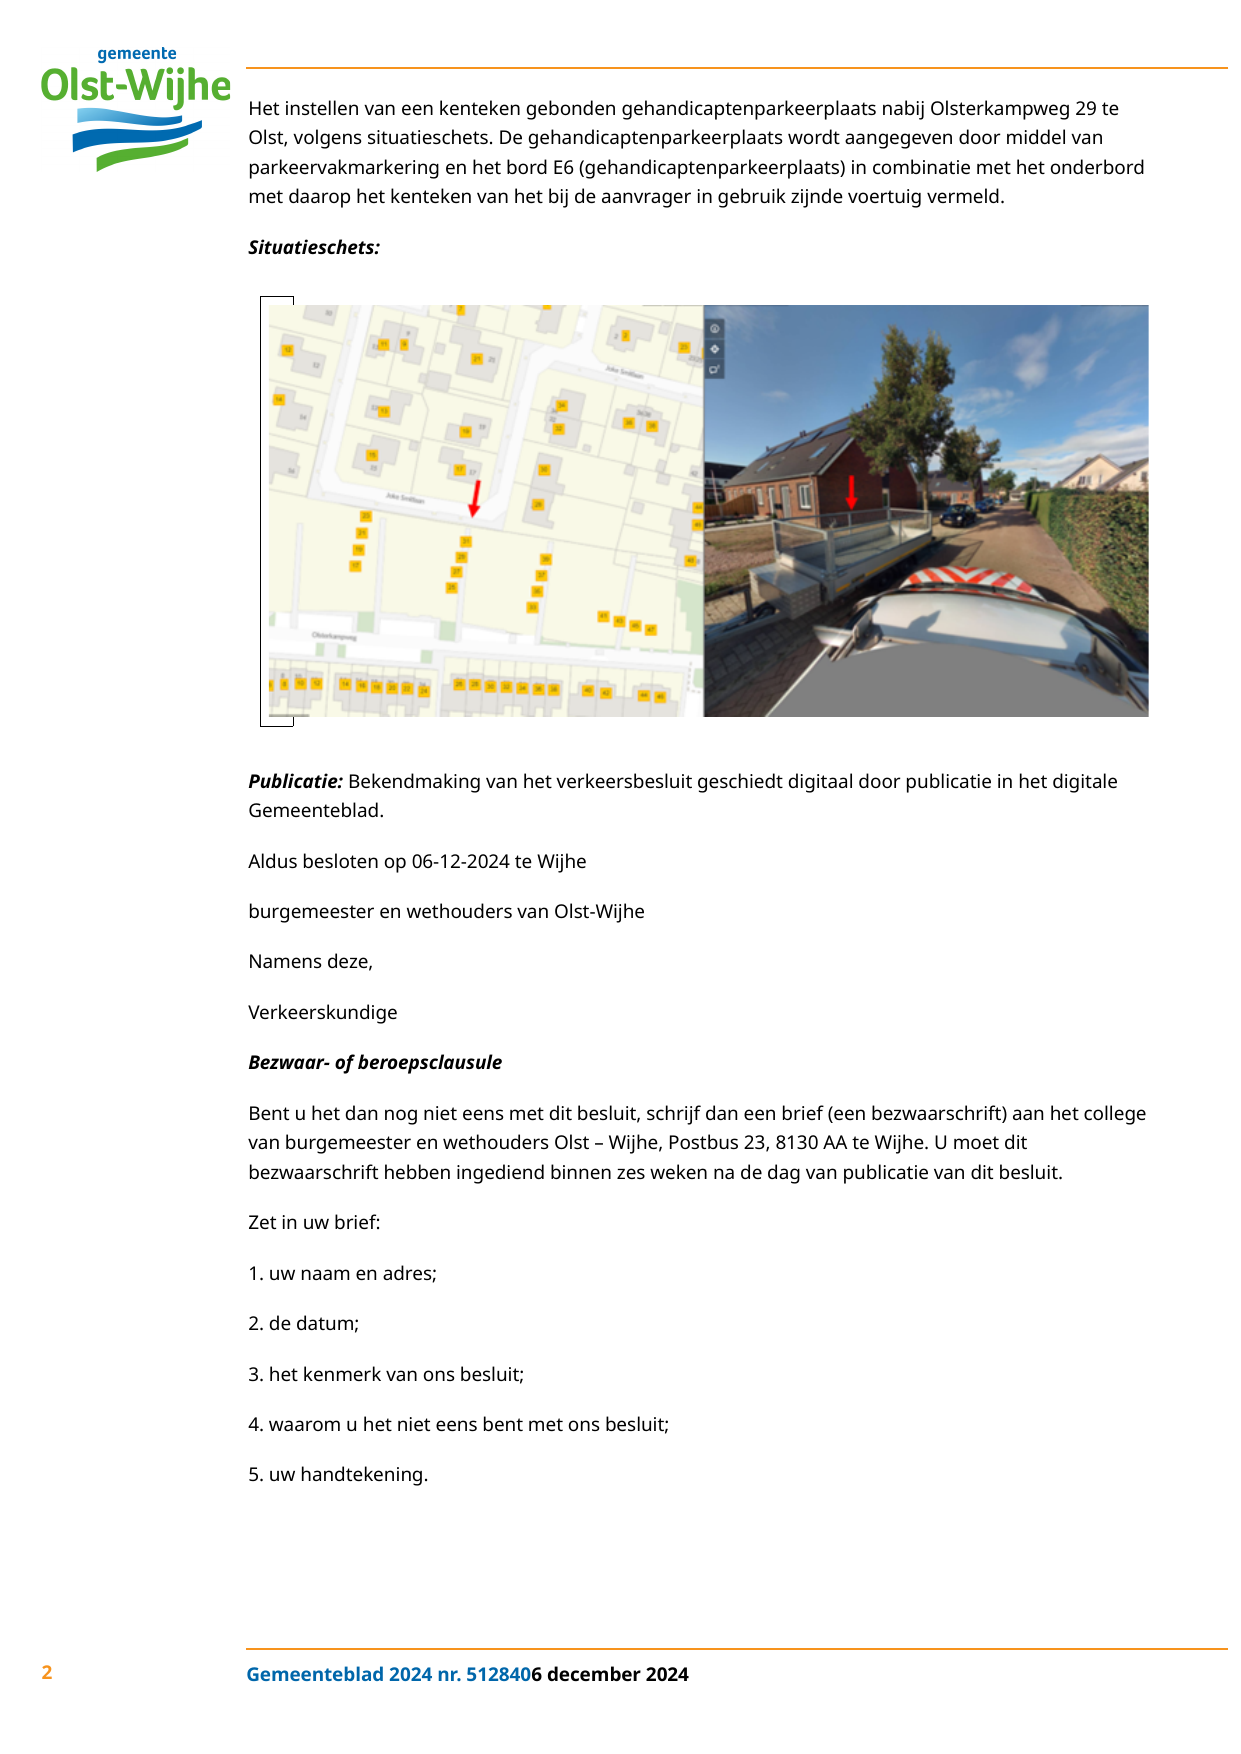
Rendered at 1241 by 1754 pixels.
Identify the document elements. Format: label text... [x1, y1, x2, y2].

text Namens deze, [248, 949, 1152, 974]
picture [41, 47, 231, 172]
text 3. het kenmerk van ons besluit; [248, 1361, 1152, 1387]
text 4. waarom u het niet eens bent met ons besluit; [248, 1411, 1152, 1437]
text 2. de datum; [248, 1310, 1152, 1336]
text 5. uw handtekening. [248, 1462, 1152, 1487]
text 1. uw naam en adres; [248, 1260, 1152, 1286]
text Publicatie: Bekendmaking van het verkeersbesluit geschiedt digitaal door publicatie in het digitale Gemeenteblad. [248, 768, 1152, 823]
text Bezwaar- of beroepsclausule [248, 1049, 1152, 1075]
text Zet in uw brief: [248, 1209, 1152, 1235]
text Situatieschets: [248, 234, 1152, 260]
text Aldus besloten op 06-12-2024 te Wijhe [248, 848, 1152, 874]
text Verkeerskundige [248, 999, 1152, 1025]
text Bent u het dan nog niet eens met dit besluit, schrijf dan een brief (een bezwaarschrift) aan het college van burgemeester en wethouders Olst – Wijhe, Postbus 23, 8130 AA te Wijhe. U moet dit bezwaarschrift hebben ingediend binnen zes weken na de dag van publicatie van dit besluit. [248, 1100, 1152, 1185]
text Het instellen van een kenteken gebonden gehandicaptenparkeerplaats nabij Olsterkampweg 29 te Olst, volgens situatieschets. De gehandicaptenparkeerplaats wordt aangegeven door middel van parkeervakmarkering en het bord E6 (gehandicaptenparkeerplaats) in combinatie met het onderbord met daarop het kenteken van het bij de aanvrager in gebruik zijnde voertuig vermeld. [248, 95, 1152, 209]
text burgemeester en wethouders van Olst-Wijhe [248, 898, 1152, 924]
picture [268, 305, 1149, 717]
